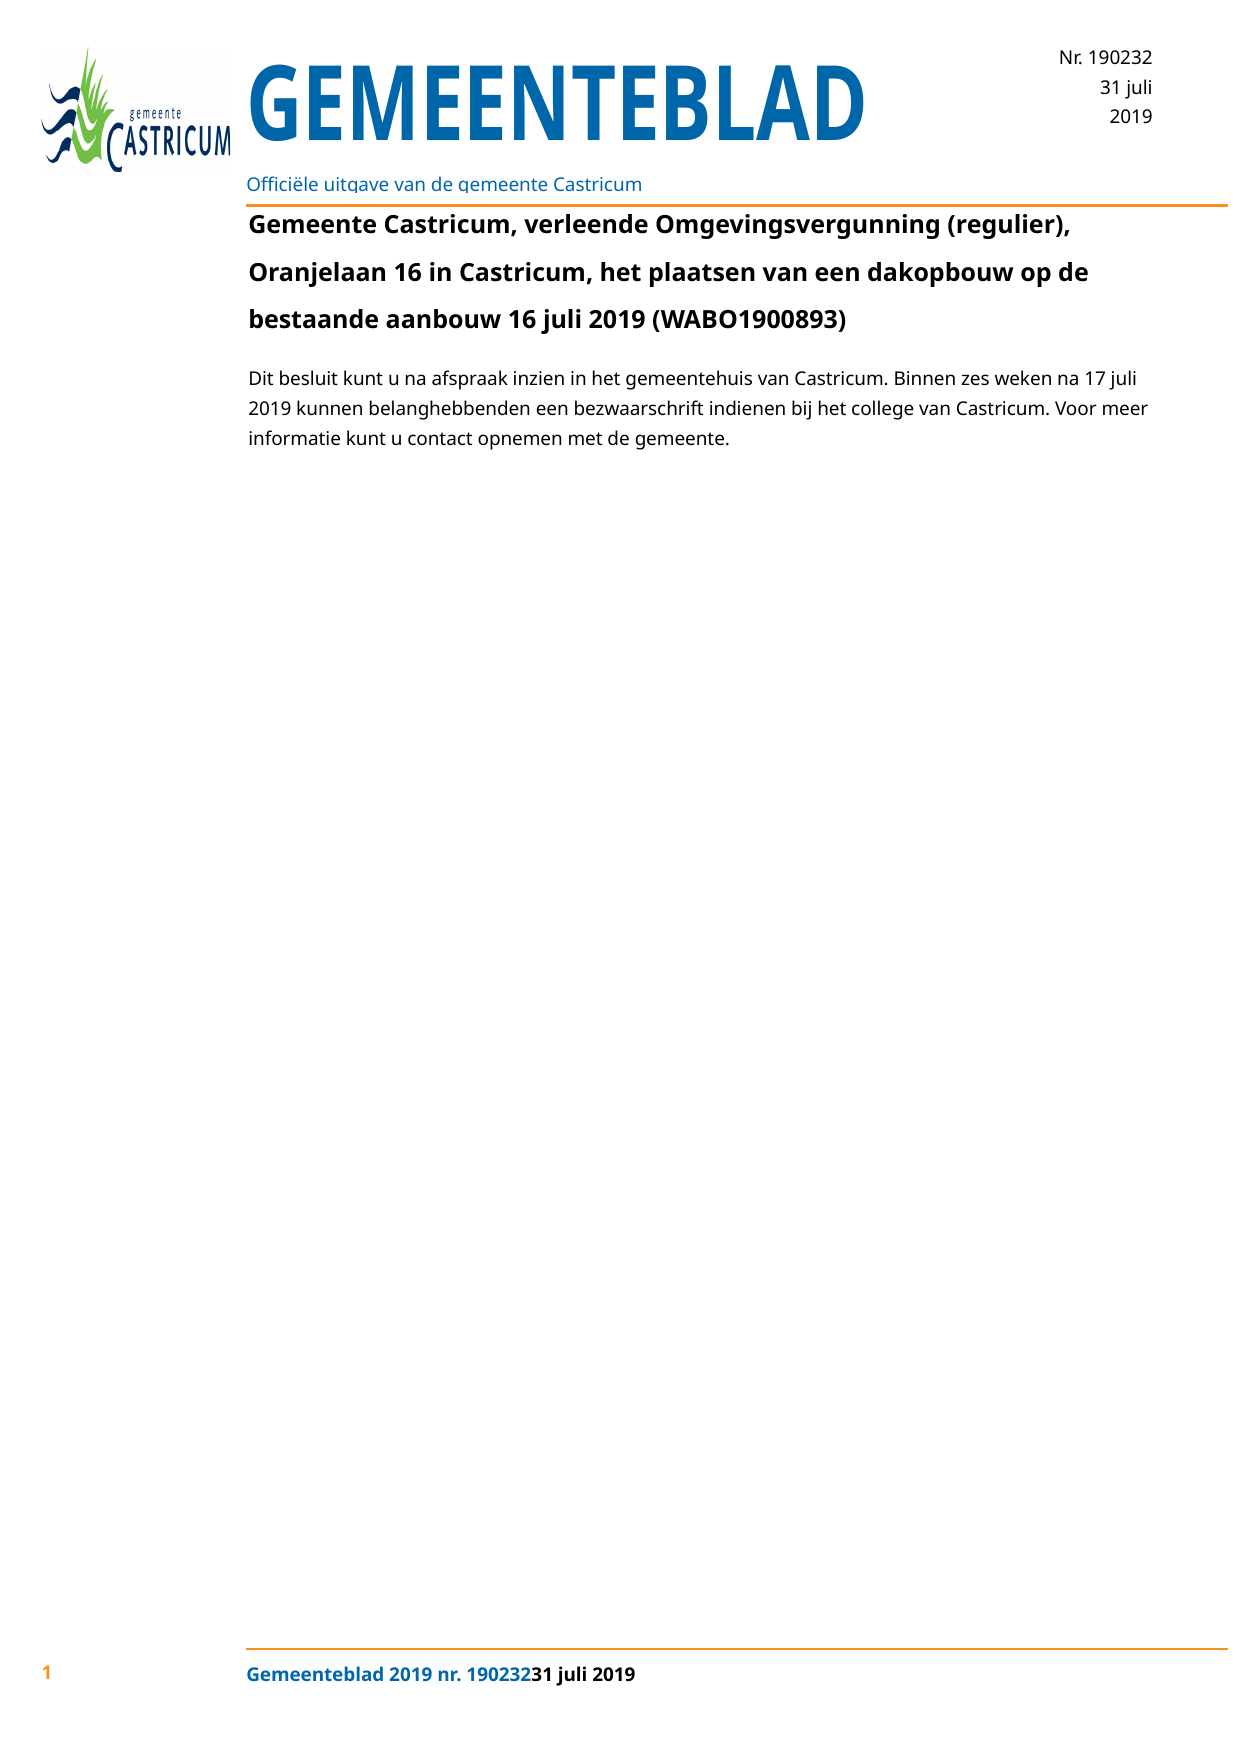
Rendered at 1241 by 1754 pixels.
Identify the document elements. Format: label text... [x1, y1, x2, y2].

picture [41, 47, 231, 172]
text Gemeente Castricum, verleende Omgevingsvergunning (regulier), Oranjelaan 16 in Castricum, het plaatsen van een dakopbouw op de bestaande aanbouw 16 juli 2019 (WABO1900893) [248, 207, 1152, 336]
text Dit besluit kunt u na afspraak inzien in het gemeentehuis van Castricum. Binnen zes weken na 17 juli 2019 kunnen belanghebbenden een bezwaarschrift indienen bij het college van Castricum. Voor meer informatie kunt u contact opnemen met de gemeente. [248, 366, 1152, 450]
